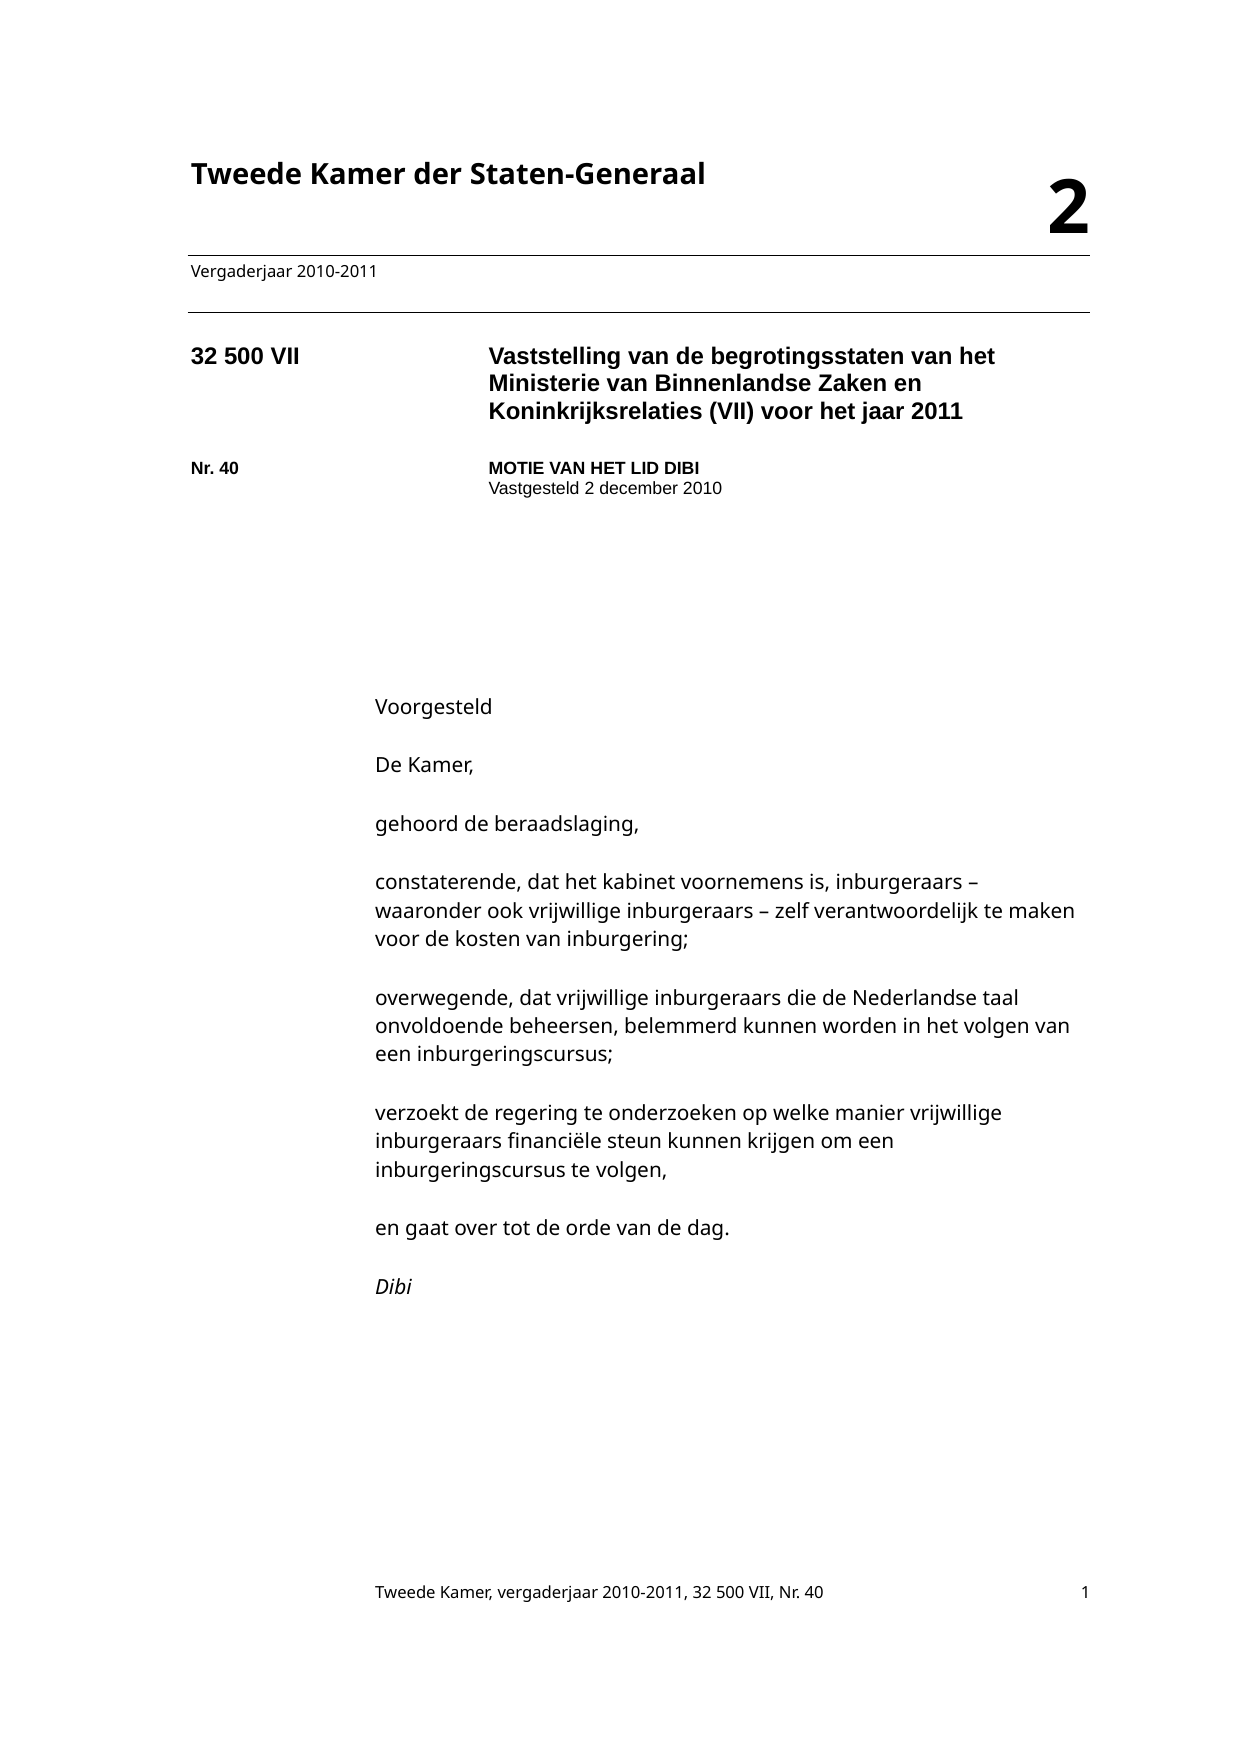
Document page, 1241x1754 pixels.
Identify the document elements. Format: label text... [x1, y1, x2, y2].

table_cell Nr. 40 [188, 455, 485, 573]
text verzoekt de regering te onderzoeken op welke manier vrijwillige inburgeraars financiële steun kunnen krijgen om een inburgeringscursus te volgen, [375, 1098, 1090, 1183]
table_cell Vergaderjaar 2010-2011 [188, 256, 485, 312]
text en gaat over tot de orde van de dag. [375, 1213, 1090, 1242]
text De Kamer, [375, 751, 1090, 779]
text Voorgesteld [375, 692, 1090, 721]
table_cell 32 500 VII [188, 339, 485, 454]
table_cell [485, 256, 1090, 312]
table_cell Vaststelling van de begrotingsstaten van het Ministerie van Binnenlandse Zaken en Koninkrijksrelaties (VII) voor het jaar 2011 [485, 339, 1090, 454]
table_header 2 [910, 150, 1090, 255]
text constaterende, dat het kabinet voornemens is, inburgeraars – waaronder ook vrijwillige inburgeraars – zelf verantwoordelijk te maken voor de kosten van inburgering; [375, 867, 1090, 953]
text gehoord de beraadslaging, [375, 809, 1090, 837]
text Dibi [375, 1272, 1090, 1300]
table_cell MOTIE VAN HET LID DIBI Vastgesteld 2 december 2010 [485, 455, 1090, 573]
text overwegende, dat vrijwillige inburgeraars die de Nederlandse taal onvoldoende beheersen, belemmerd kunnen worden in het volgen van een inburgeringscursus; [375, 983, 1090, 1068]
table_cell [485, 313, 1090, 339]
table_header Tweede Kamer der Staten-Generaal [188, 150, 909, 255]
table_cell [188, 313, 485, 339]
